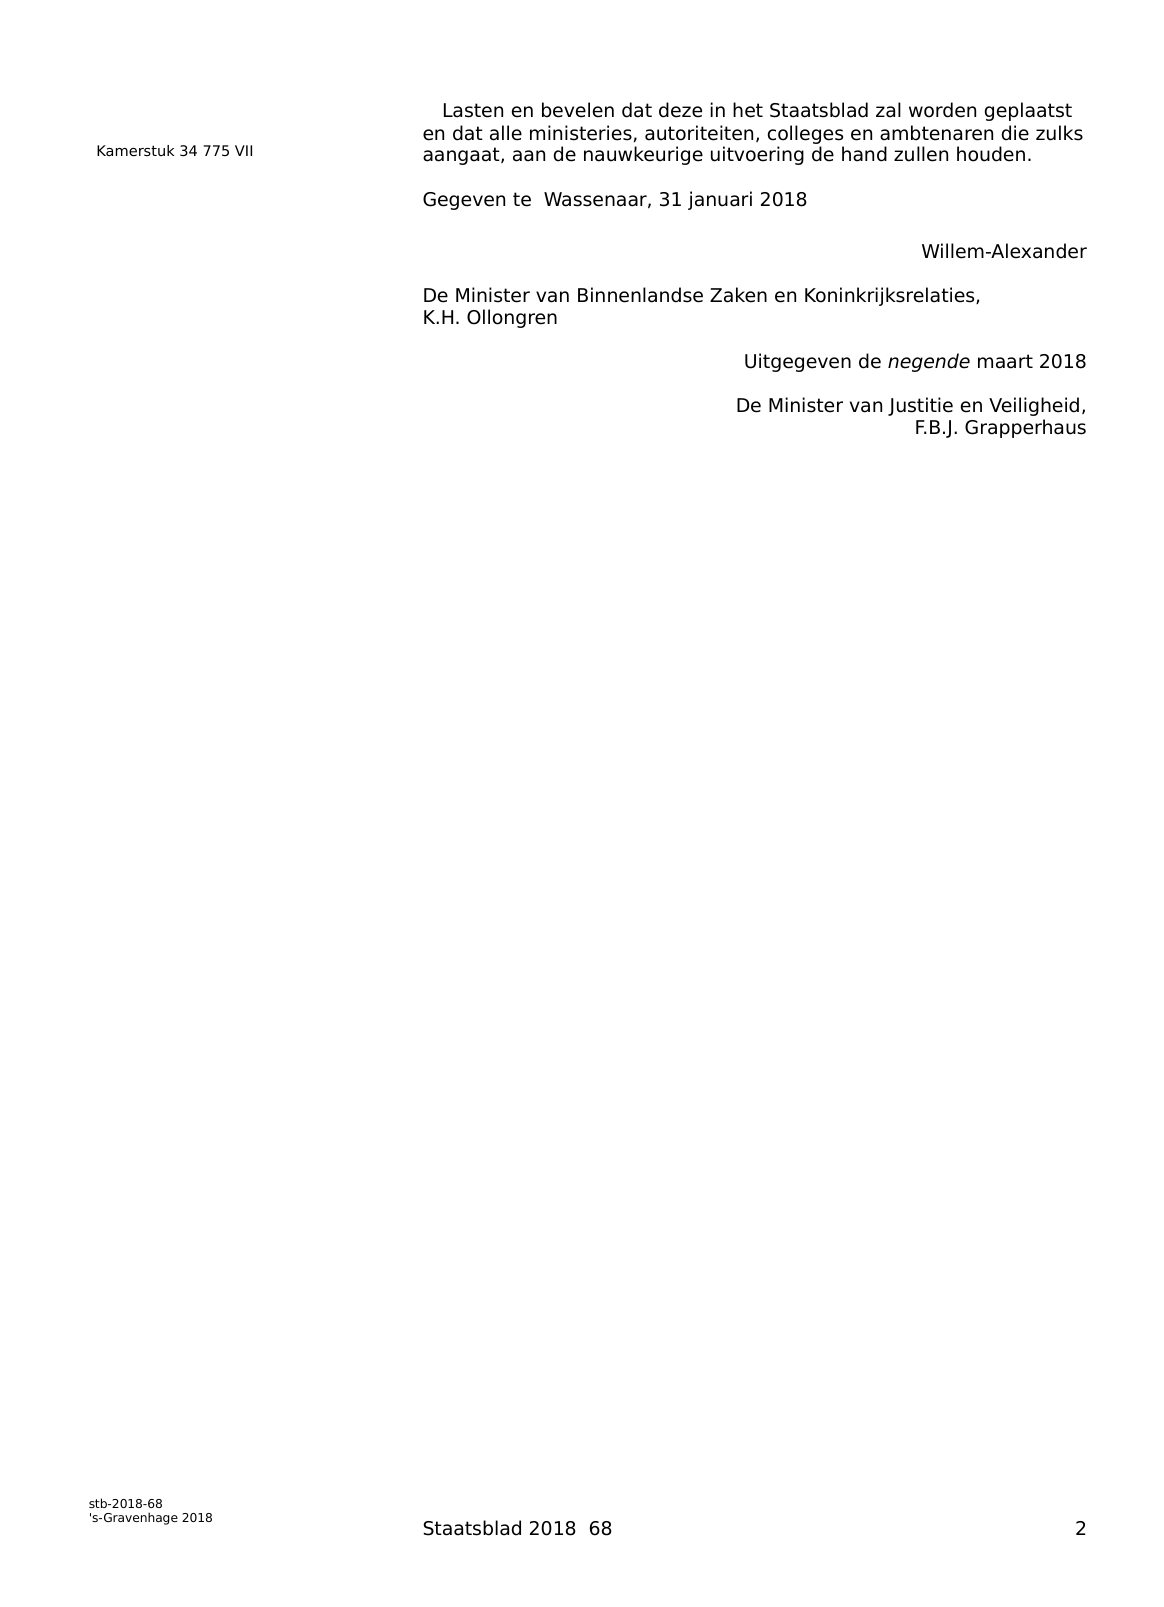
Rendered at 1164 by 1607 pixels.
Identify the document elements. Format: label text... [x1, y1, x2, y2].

text Willem-Alexander [422, 241, 1087, 262]
text Gegeven te Wassenaar, 31 januari 2018 [422, 188, 1087, 211]
text De Minister van Justitie en Veiligheid, F.B.J. Grapperhaus [422, 395, 1087, 439]
text 's-Gravenhage 2018 [88, 1511, 323, 1525]
text Lasten en bevelen dat deze in het Staatsblad zal worden geplaatst en dat alle ministeries, autoriteiten, colleges en ambtenaren die zulks aangaat, aan de nauwkeurige uitvoering de hand zullen houden. [422, 100, 1087, 166]
text stb-2018-68 [88, 1497, 323, 1511]
text De Minister van Binnenlandse Zaken en Koninkrijksrelaties, K.H. Ollongren [422, 285, 1087, 329]
text Kamerstuk 34 775 VII [77, 143, 396, 160]
text Uitgegeven de negende maart 2018 [422, 351, 1087, 373]
